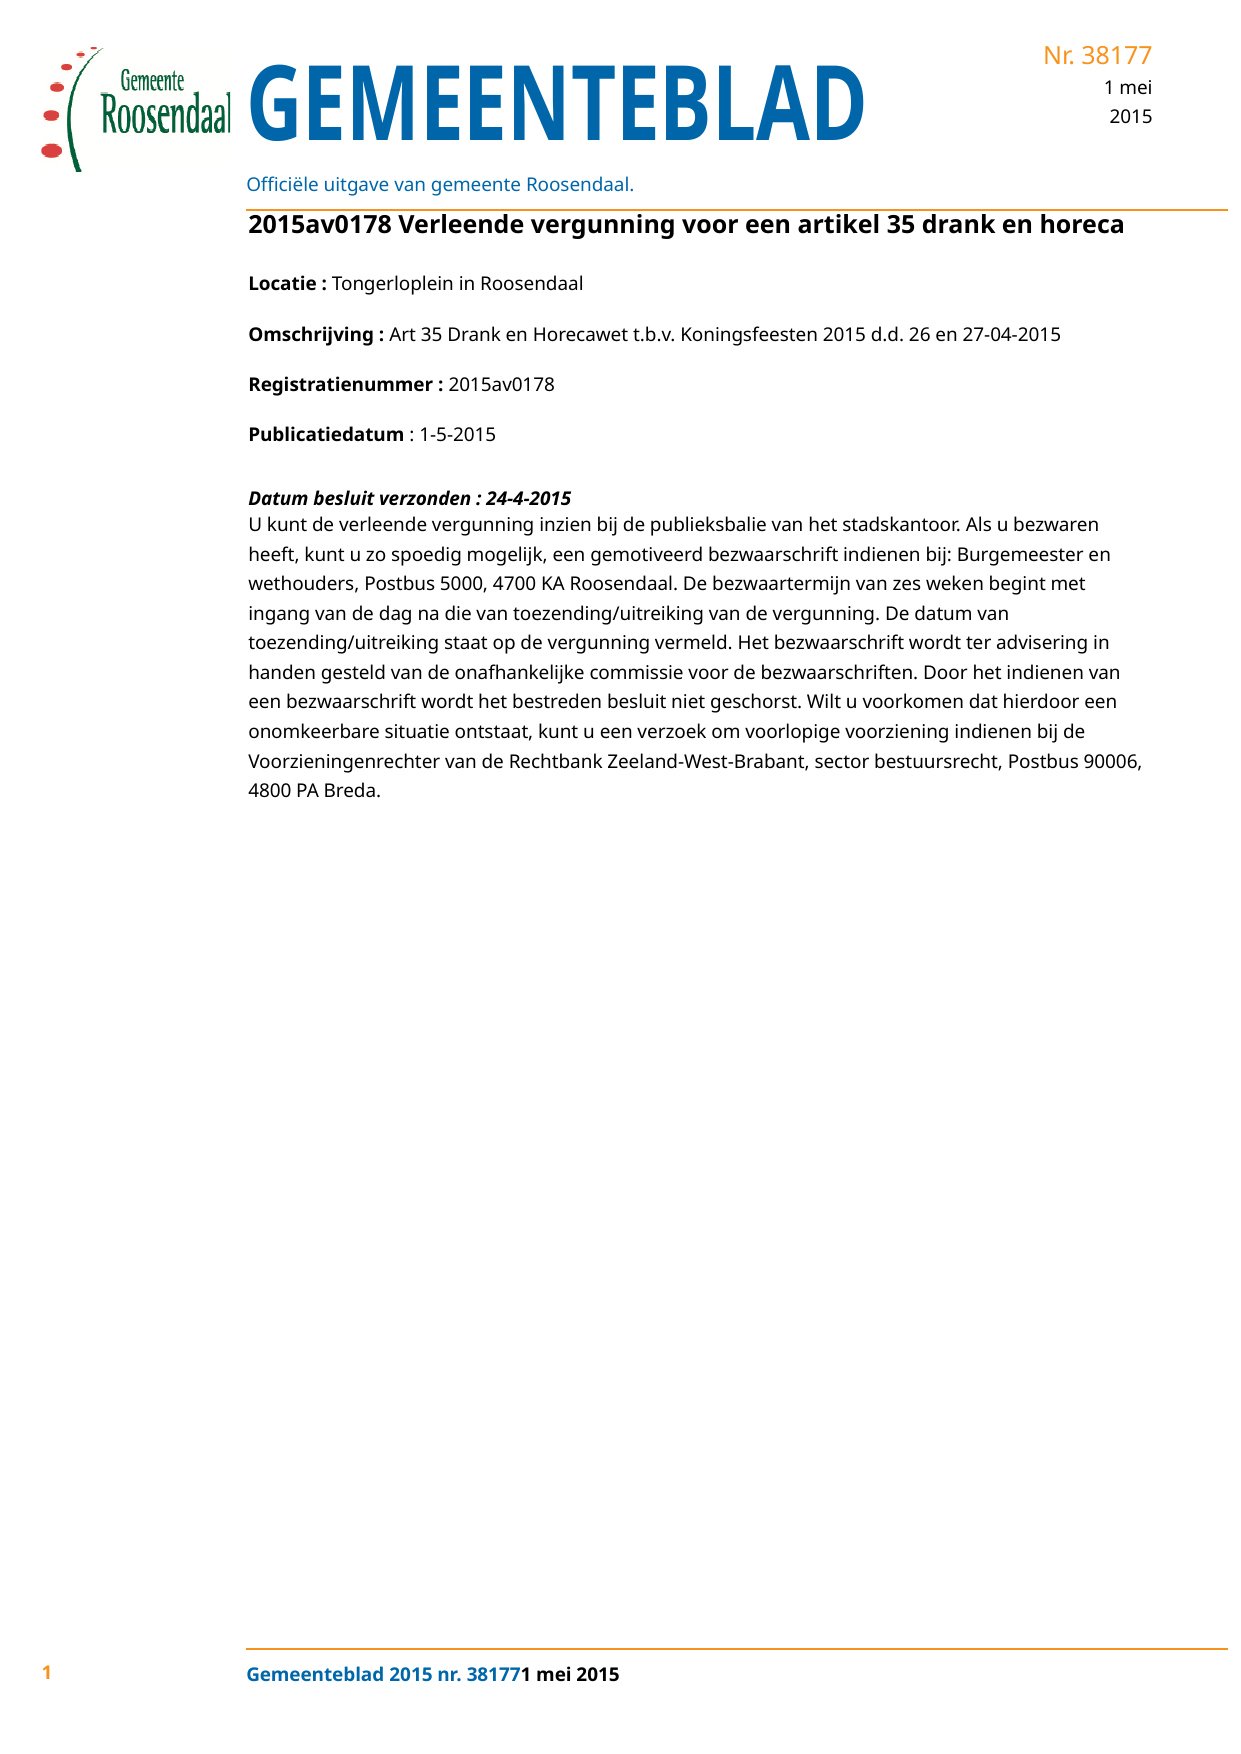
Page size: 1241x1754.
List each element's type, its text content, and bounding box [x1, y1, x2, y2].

text U kunt de verleende vergunning inzien bij de publieksbalie van het stadskantoor. Als u bezwaren heeft, kunt u zo spoedig mogelijk, een gemotiveerd bezwaarschrift indienen bij: Burgemeester en wethouders, Postbus 5000, 4700 KA Roosendaal. De bezwaartermijn van zes weken begint met ingang van de dag na die van toezending/uitreiking van de vergunning. De datum van toezending/uitreiking staat op de vergunning vermeld. Het bezwaarschrift wordt ter advisering in handen gesteld van de onafhankelijke commissie voor de bezwaarschriften. Door het indienen van een bezwaarschrift wordt het bestreden besluit niet geschorst. Wilt u voorkomen dat hierdoor een onomkeerbare situatie ontstaat, kunt u een verzoek om voorlopige voorziening indienen bij de Voorzieningenrechter van de Rechtbank Zeeland-West-Brabant, sector bestuursrecht, Postbus 90006, 4800 PA Breda. [248, 511, 1152, 803]
text Publicatiedatum : 1-5-2015 [248, 422, 1152, 447]
picture [41, 47, 231, 172]
text Registratienummer : 2015av0178 [248, 371, 1152, 397]
text Locatie : Tongerloplein in Roosendaal [248, 270, 1152, 296]
text Omschrijving : Art 35 Drank en Horecawet t.b.v. Koningsfeesten 2015 d.d. 26 en 27-04-2015 [248, 321, 1152, 346]
text 2015av0178 Verleende vergunning voor een artikel 35 drank en horeca [248, 211, 1152, 241]
text Datum besluit verzonden : 24-4-2015 [248, 486, 1152, 511]
